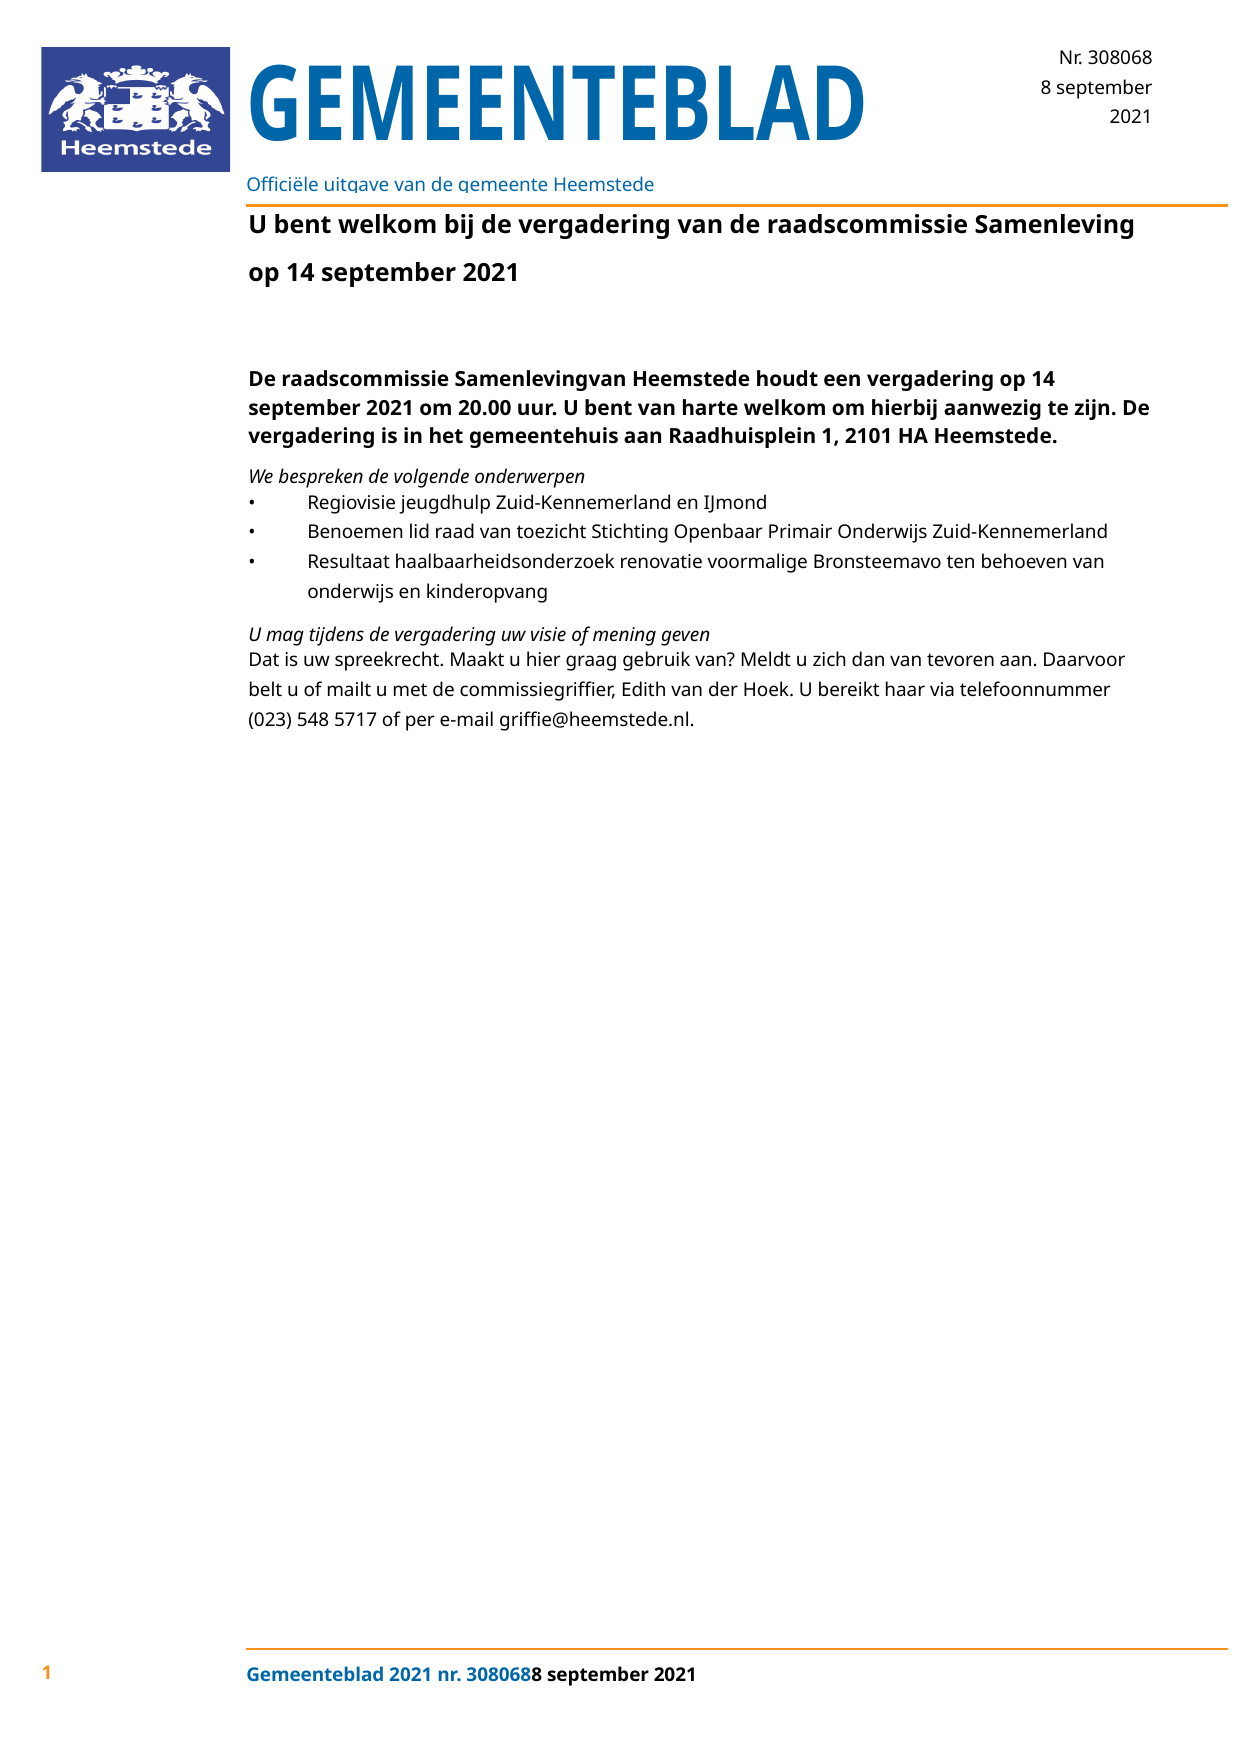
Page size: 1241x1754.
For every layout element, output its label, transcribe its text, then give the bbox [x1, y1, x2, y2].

list Regiovisie jeugdhulp Zuid-Kennemerland en IJmond [248, 489, 1152, 515]
list Benoemen lid raad van toezicht Stichting Openbaar Primair Onderwijs Zuid-Kennemerland [248, 519, 1152, 544]
picture [41, 47, 231, 172]
text U mag tijdens de vergadering uw visie of mening geven [248, 621, 1152, 647]
text De raadscommissie Samenlevingvan Heemstede houdt een vergadering op 14 september 2021 om 20.00 uur. U bent van harte welkom om hierbij aanwezig te zijn. De vergadering is in het gemeentehuis aan Raadhuisplein 1, 2101 HA Heemstede. [248, 364, 1152, 450]
text U bent welkom bij de vergadering van de raadscommissie Samenleving op 14 september 2021 [248, 207, 1152, 288]
list Resultaat haalbaarheidsonderzoek renovatie voormalige Bronsteemavo ten behoeven van onderwijs en kinderopvang [248, 548, 1152, 603]
text We bespreken de volgende onderwerpen [248, 463, 1152, 489]
text Dat is uw spreekrecht. Maakt u hier graag gebruik van? Meldt u zich dan van tevoren aan. Daarvoor belt u of mailt u met de commissiegriffier, Edith van der Hoek. U bereikt haar via telefoonnummer (023) 548 5717 of per e-mail griffie@heemstede.nl. [248, 647, 1152, 732]
